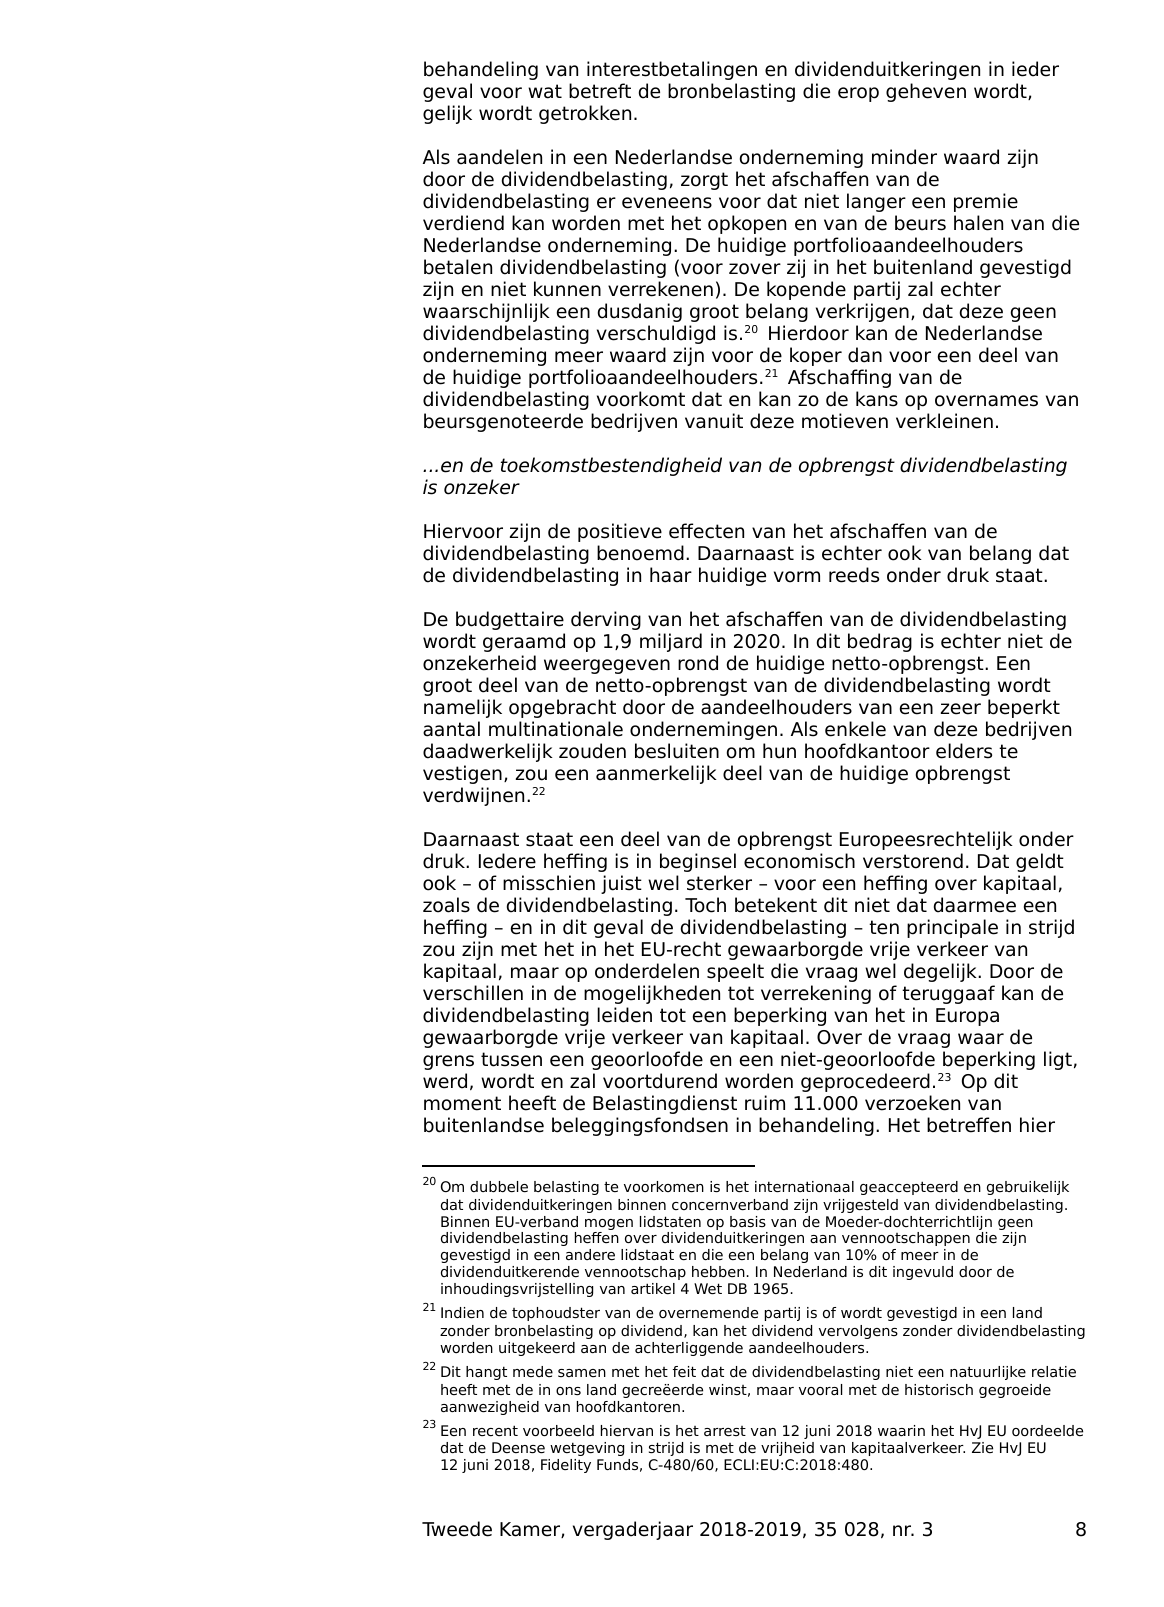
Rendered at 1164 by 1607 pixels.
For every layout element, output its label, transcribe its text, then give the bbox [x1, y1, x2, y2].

text Daarnaast staat een deel van de opbrengst Europeesrechtelijk onder druk. Iedere heffing is in beginsel economisch verstorend. Dat geldt ook – of misschien juist wel sterker – voor een heffing over kapitaal, zoals de dividendbelasting. Toch betekent dit niet dat daarmee een heffing – en in dit geval de dividendbelasting – ten principale in strijd zou zijn met het in het EU-recht gewaarborgde vrije verkeer van kapitaal, maar op onderdelen speelt die vraag wel degelijk. Door de verschillen in de mogelijkheden tot verrekening of teruggaaf kan de dividendbelasting leiden tot een beperking van het in Europa gewaarborgde vrije verkeer van kapitaal. Over de vraag waar de grens tussen een geoorloofde en een niet-geoorloofde beperking ligt, werd, wordt en zal voortdurend worden geprocedeerd. Op dit moment heeft de Belastingdienst ruim 11.000 verzoeken van buitenlandse beleggingsfondsen in behandeling. Het betreffen hier [422, 829, 1087, 1137]
text Dit hangt mede samen met het feit dat de dividendbelasting niet een natuurlijke relatie heeft met de in ons land gecreëerde winst, maar vooral met de historisch gegroeide aanwezigheid van hoofdkantoren. [422, 1360, 1087, 1416]
text Indien de tophoudster van de overnemende partij is of wordt gevestigd in een land zonder bronbelasting op dividend, kan het dividend vervolgens zonder dividendbelasting worden uitgekeerd aan de achterliggende aandeelhouders. [422, 1301, 1087, 1357]
text Een recent voorbeeld hiervan is het arrest van 12 juni 2018 waarin het HvJ EU oordeelde dat de Deense wetgeving in strijd is met de vrijheid van kapitaalverkeer. Zie HvJ EU 12 juni 2018, Fidelity Funds, C-480/60, ECLI:EU:C:2018:480. [422, 1418, 1087, 1474]
subtitle ...en de toekomstbestendigheid van de opbrengst dividendbelasting is onzeker [422, 455, 1087, 499]
text Om dubbele belasting te voorkomen is het internationaal geaccepteerd en gebruikelijk dat dividenduitkeringen binnen concernverband zijn vrijgesteld van dividendbelasting. Binnen EU-verband mogen lidstaten op basis van de Moeder-dochterrichtlijn geen dividendbelasting heffen over dividenduitkeringen aan vennootschappen die zijn gevestigd in een andere lidstaat en die een belang van 10% of meer in de dividenduitkerende vennootschap hebben. In Nederland is dit ingevuld door de inhoudingsvrijstelling van artikel 4 Wet DB 1965. [422, 1175, 1087, 1298]
text Als aandelen in een Nederlandse onderneming minder waard zijn door de dividendbelasting, zorgt het afschaffen van de dividendbelasting er eveneens voor dat niet langer een premie verdiend kan worden met het opkopen en van de beurs halen van die Nederlandse onderneming. De huidige portfolioaandeelhouders betalen dividendbelasting (voor zover zij in het buitenland gevestigd zijn en niet kunnen verrekenen). De kopende partij zal echter waarschijnlijk een dusdanig groot belang verkrijgen, dat deze geen dividendbelasting verschuldigd is. Hierdoor kan de Nederlandse onderneming meer waard zijn voor de koper dan voor een deel van de huidige portfolioaandeelhouders. Afschaffing van de dividendbelasting voorkomt dat en kan zo de kans op overnames van beursgenoteerde bedrijven vanuit deze motieven verkleinen. [422, 147, 1087, 433]
text behandeling van interestbetalingen en dividenduitkeringen in ieder geval voor wat betreft de bronbelasting die erop geheven wordt, gelijk wordt getrokken. [422, 59, 1087, 125]
text De budgettaire derving van het afschaffen van de dividendbelasting wordt geraamd op 1,9 miljard in 2020. In dit bedrag is echter niet de onzekerheid weergegeven rond de huidige netto-opbrengst. Een groot deel van de netto-opbrengst van de dividendbelasting wordt namelijk opgebracht door de aandeelhouders van een zeer beperkt aantal multinationale ondernemingen. Als enkele van deze bedrijven daadwerkelijk zouden besluiten om hun hoofdkantoor elders te vestigen, zou een aanmerkelijk deel van de huidige opbrengst verdwijnen. [422, 609, 1087, 807]
text Hiervoor zijn de positieve effecten van het afschaffen van de dividendbelasting benoemd. Daarnaast is echter ook van belang dat de dividendbelasting in haar huidige vorm reeds onder druk staat. [422, 521, 1087, 587]
